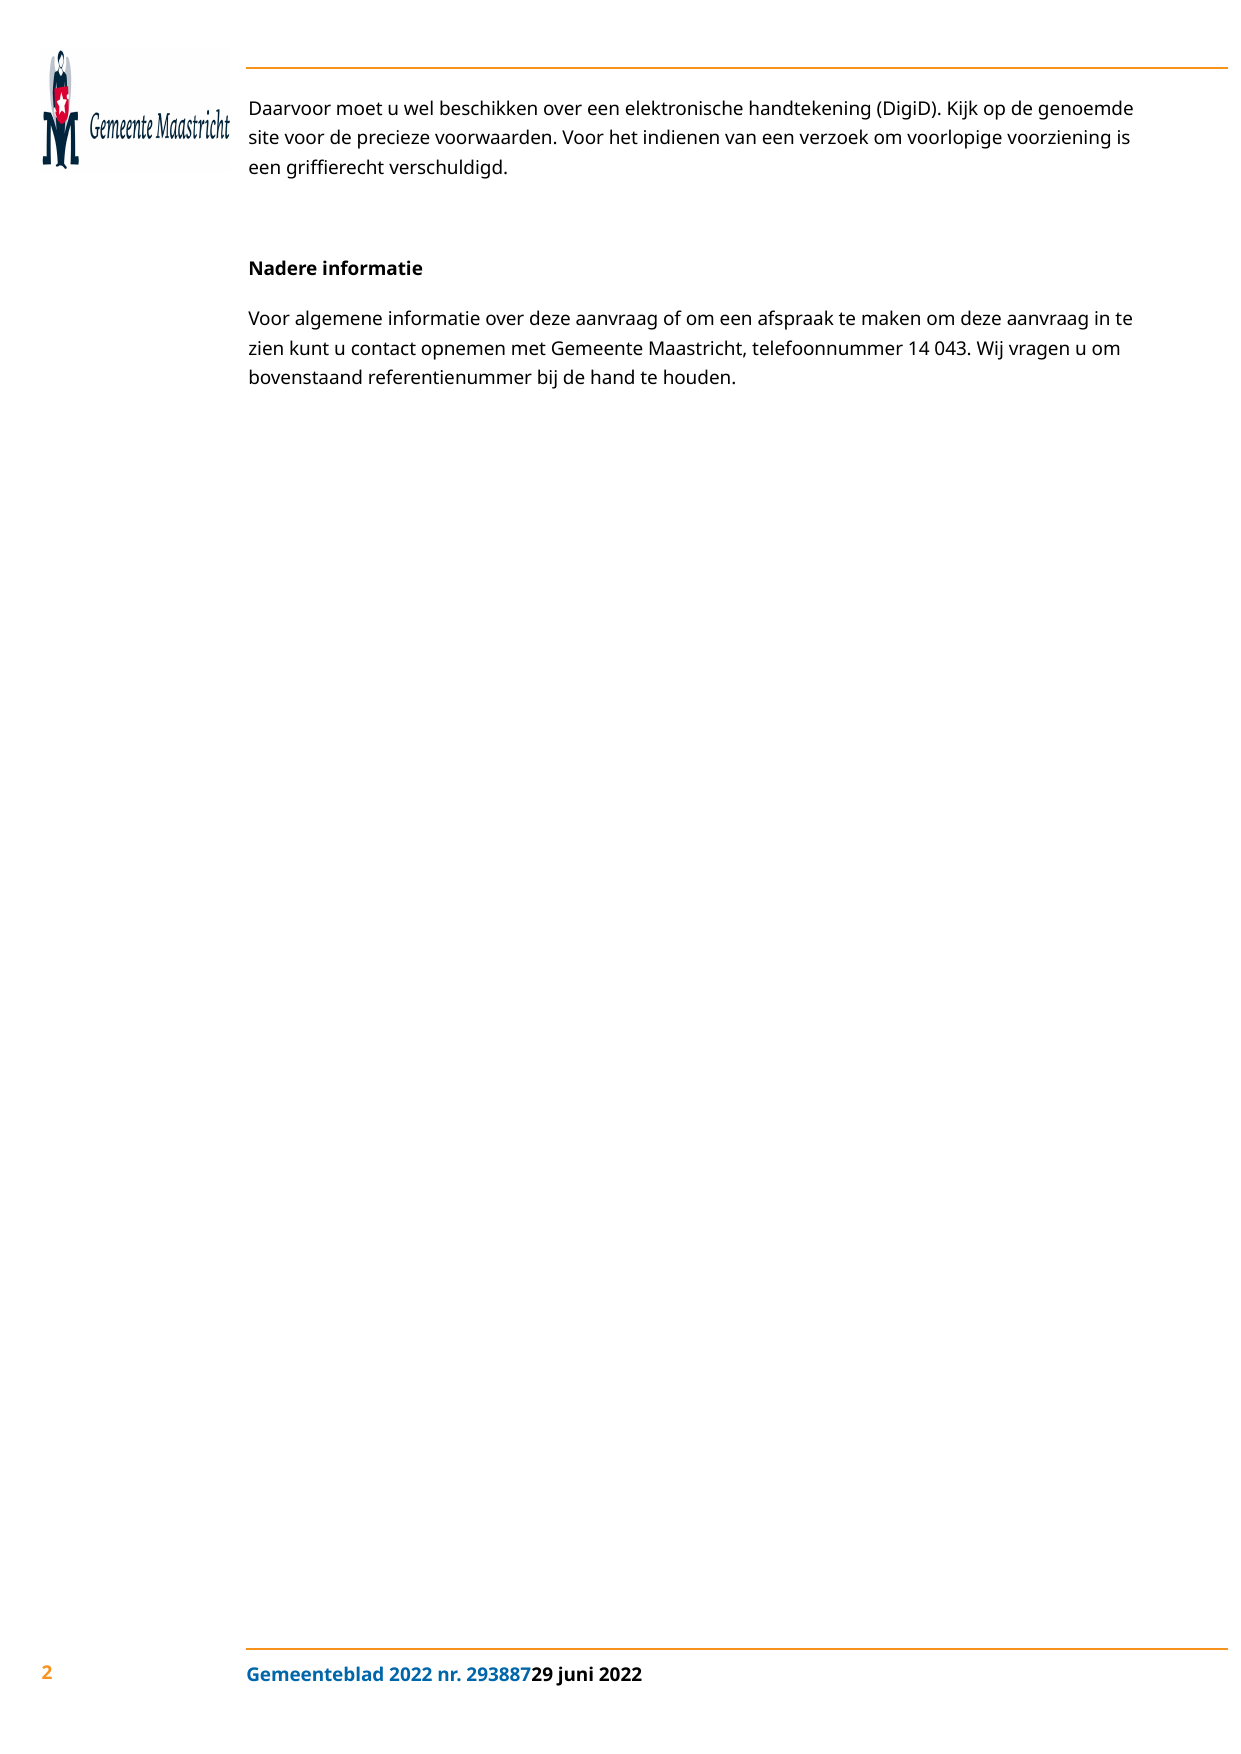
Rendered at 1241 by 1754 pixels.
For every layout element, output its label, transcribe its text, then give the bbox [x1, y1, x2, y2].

picture [41, 47, 231, 172]
text Voor algemene informatie over deze aanvraag of om een afspraak te maken om deze aanvraag in te zien kunt u contact opnemen met Gemeente Maastricht, telefoonnummer 14 043. Wij vragen u om bovenstaand referentienummer bij de hand te houden. [248, 305, 1152, 390]
text Nadere informatie [248, 255, 1152, 281]
text Daarvoor moet u wel beschikken over een elektronische handtekening (DigiD). Kijk op de genoemde site voor de precieze voorwaarden. Voor het indienen van een verzoek om voorlopige voorziening is een griffierecht verschuldigd. [248, 95, 1152, 180]
